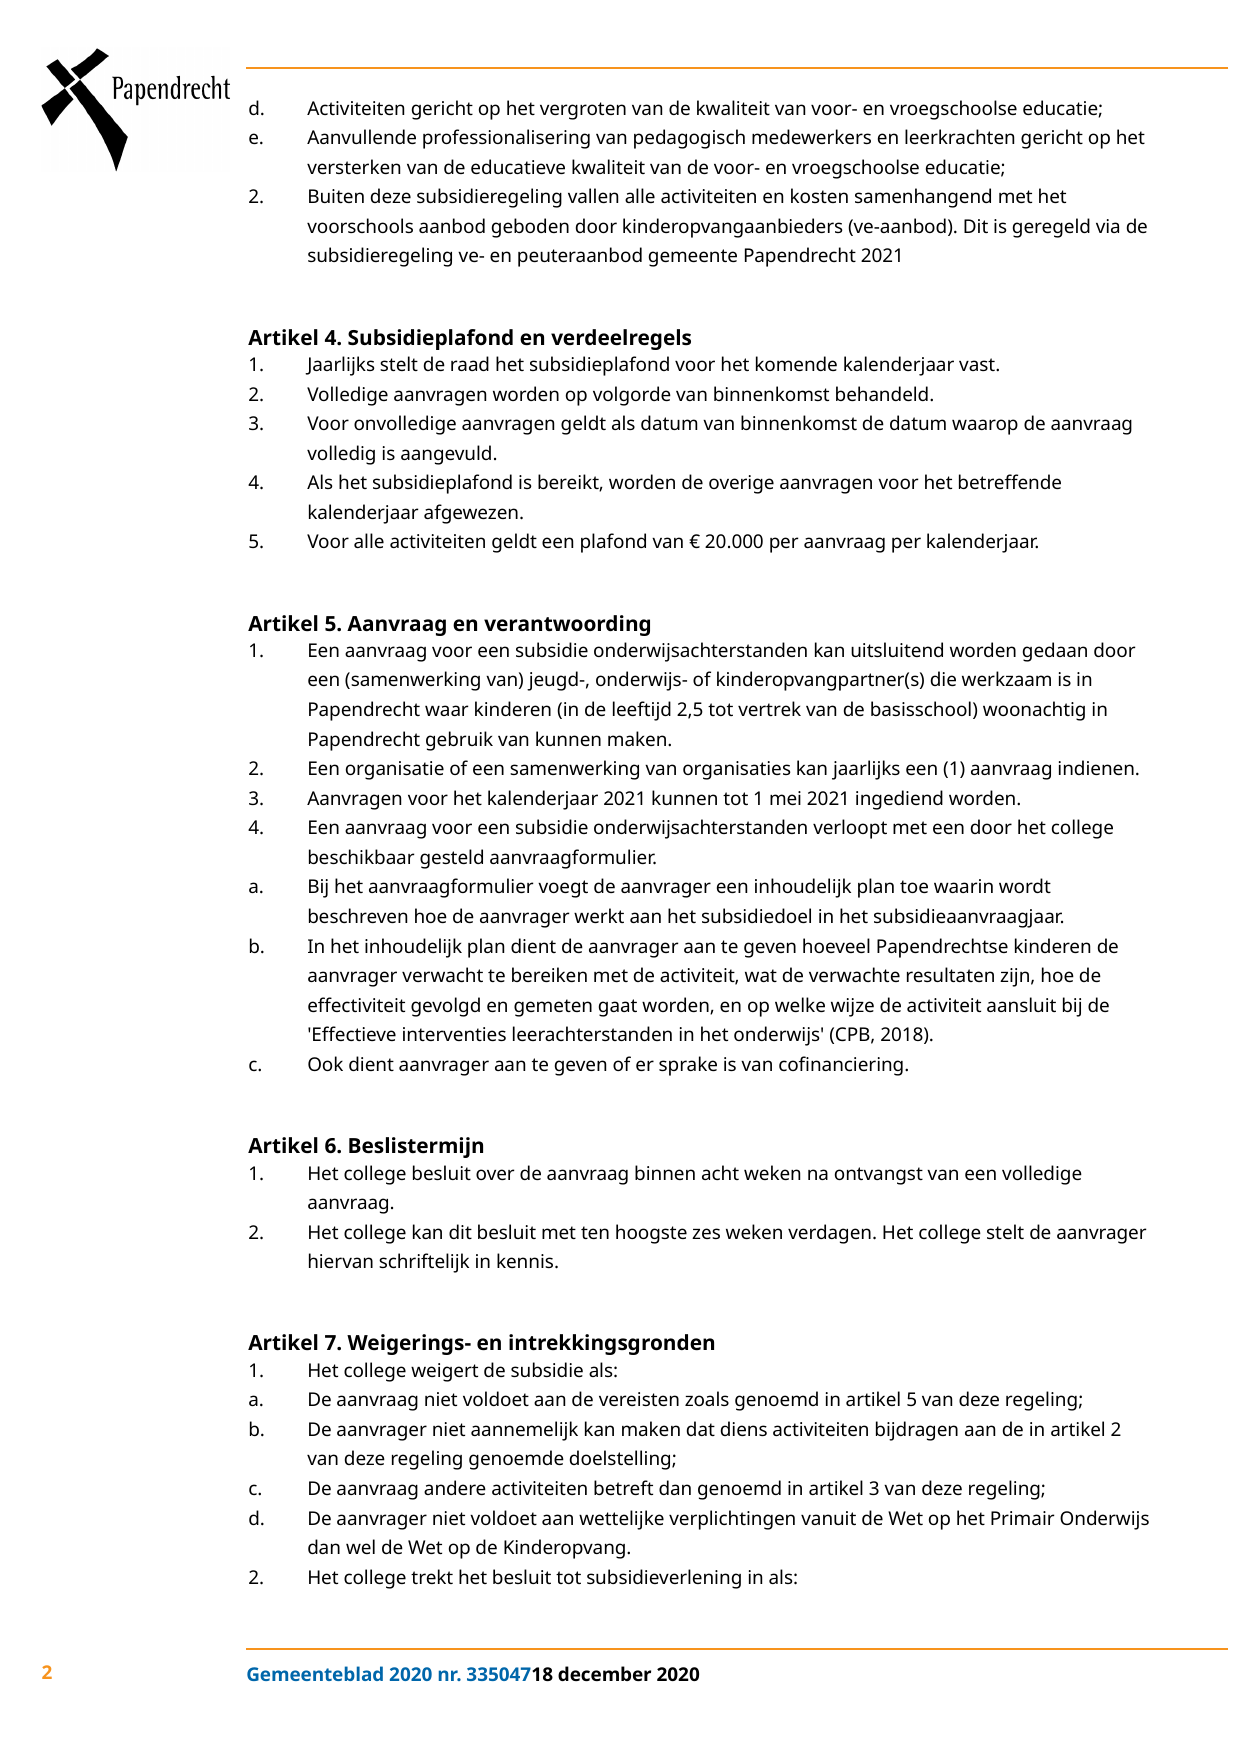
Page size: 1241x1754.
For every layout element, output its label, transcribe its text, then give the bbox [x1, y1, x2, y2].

text Artikel 4. Subsidieplafond en verdeelregels [248, 323, 1152, 351]
picture [41, 47, 231, 172]
list Ook dient aanvrager aan te geven of er sprake is van cofinanciering. [248, 1051, 1152, 1077]
list Activiteiten gericht op het vergroten van de kwaliteit van voor- en vroegschoolse educatie; [248, 95, 1152, 121]
list Het college kan dit besluit met ten hoogste zes weken verdagen. Het college stelt de aanvrager hiervan schriftelijk in kennis. [248, 1219, 1152, 1274]
list Het college weigert de subsidie als: [248, 1357, 1152, 1383]
list Als het subsidieplafond is bereikt, worden de overige aanvragen voor het betreffende kalenderjaar afgewezen. [248, 469, 1152, 525]
list In het inhoudelijk plan dient de aanvrager aan te geven hoeveel Papendrechtse kinderen de aanvrager verwacht te bereiken met de activiteit, wat de verwachte resultaten zijn, hoe de effectiviteit gevolgd en gemeten gaat worden, en op welke wijze de activiteit aansluit bij de 'Effectieve interventies leerachterstanden in het onderwijs' (CPB, 2018). [248, 933, 1152, 1047]
text Artikel 6. Beslistermijn [248, 1131, 1152, 1160]
list De aanvrager niet aannemelijk kan maken dat diens activiteiten bijdragen aan de in artikel 2 van deze regeling genoemde doelstelling; [248, 1416, 1152, 1471]
text Artikel 7. Weigerings- en intrekkingsgronden [248, 1328, 1152, 1357]
list De aanvraag niet voldoet aan de vereisten zoals genoemd in artikel 5 van deze regeling; [248, 1386, 1152, 1412]
list Een aanvraag voor een subsidie onderwijsachterstanden kan uitsluitend worden gedaan door een (samenwerking van) jeugd-, onderwijs- of kinderopvangpartner(s) die werkzaam is in Papendrecht waar kinderen (in de leeftijd 2,5 tot vertrek van de basisschool) woonachtig in Papendrecht gebruik van kunnen maken. [248, 637, 1152, 752]
list Het college besluit over de aanvraag binnen acht weken na ontvangst van een volledige aanvraag. [248, 1160, 1152, 1215]
text Artikel 5. Aanvraag en verantwoording [248, 609, 1152, 637]
list De aanvraag andere activiteiten betreft dan genoemd in artikel 3 van deze regeling; [248, 1475, 1152, 1501]
list Het college trekt het besluit tot subsidieverlening in als: [248, 1564, 1152, 1590]
list Voor onvolledige aanvragen geldt als datum van binnenkomst de datum waarop de aanvraag volledig is aangevuld. [248, 410, 1152, 466]
list Volledige aanvragen worden op volgorde van binnenkomst behandeld. [248, 381, 1152, 406]
list De aanvrager niet voldoet aan wettelijke verplichtingen vanuit de Wet op het Primair Onderwijs dan wel de Wet op de Kinderopvang. [248, 1505, 1152, 1560]
list Bij het aanvraagformulier voegt de aanvrager een inhoudelijk plan toe waarin wordt beschreven hoe de aanvrager werkt aan het subsidiedoel in het subsidieaanvraagjaar. [248, 874, 1152, 929]
list Aanvullende professionalisering van pedagogisch medewerkers en leerkrachten gericht op het versterken van de educatieve kwaliteit van de voor- en vroegschoolse educatie; [248, 124, 1152, 180]
list Een aanvraag voor een subsidie onderwijsachterstanden verloopt met een door het college beschikbaar gesteld aanvraagformulier. [248, 814, 1152, 870]
list Een organisatie of een samenwerking van organisaties kan jaarlijks een (1) aanvraag indienen. [248, 755, 1152, 781]
list Buiten deze subsidieregeling vallen alle activiteiten en kosten samenhangend met het voorschools aanbod geboden door kinderopvangaanbieders (ve-aanbod). Dit is geregeld via de subsidieregeling ve- en peuteraanbod gemeente Papendrecht 2021 [248, 183, 1152, 268]
list Voor alle activiteiten geldt een plafond van € 20.000 per aanvraag per kalenderjaar. [248, 529, 1152, 554]
list Aanvragen voor het kalenderjaar 2021 kunnen tot 1 mei 2021 ingediend worden. [248, 785, 1152, 811]
list Jaarlijks stelt de raad het subsidieplafond voor het komende kalenderjaar vast. [248, 351, 1152, 377]
